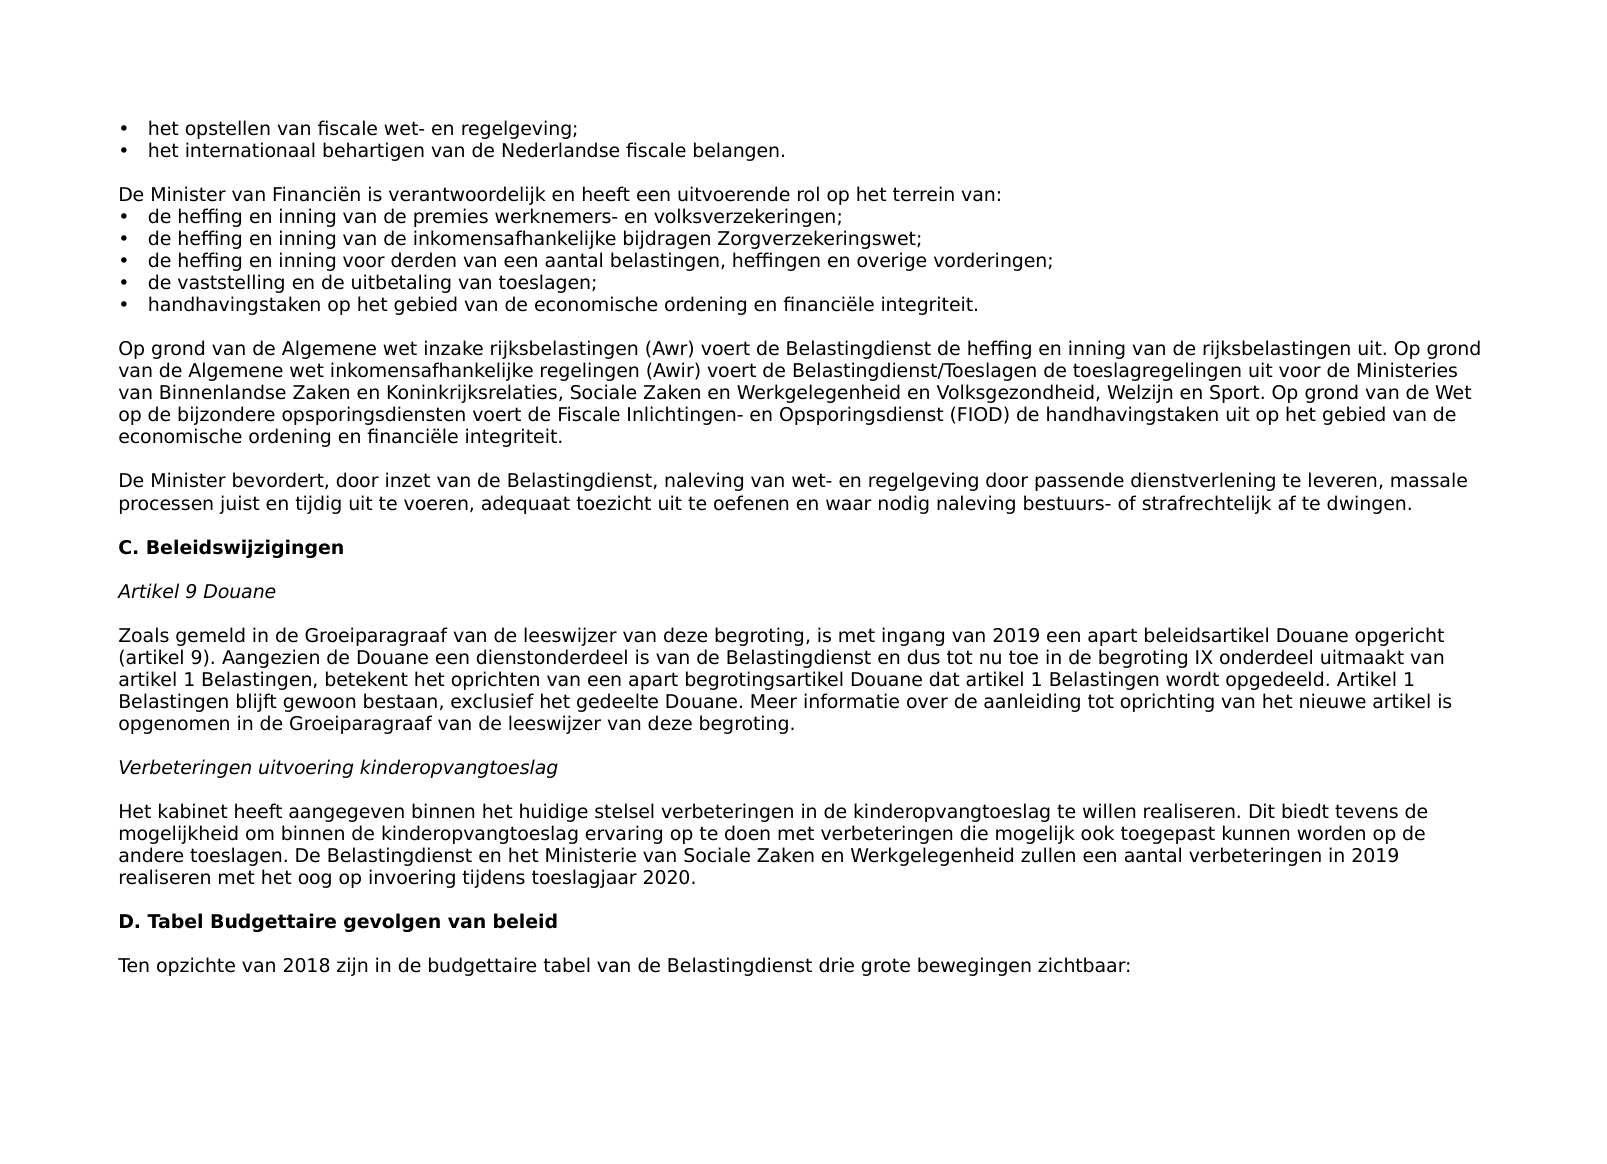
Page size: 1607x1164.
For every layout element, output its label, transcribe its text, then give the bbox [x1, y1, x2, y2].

text De Minister van Financiën is verantwoordelijk en heeft een uitvoerende rol op het terrein van: [118, 184, 1488, 206]
text • de heffing en inning van de premies werknemers- en volksverzekeringen; [118, 206, 1488, 228]
text • handhavingstaken op het gebied van de economische ordening en financiële integriteit. [118, 294, 1488, 316]
subtitle D. Tabel Budgettaire gevolgen van beleid [118, 911, 1488, 933]
text De Minister bevordert, door inzet van de Belastingdienst, naleving van wet- en regelgeving door passende dienstverlening te leveren, massale processen juist en tijdig uit te voeren, adequaat toezicht uit te oefenen en waar nodig naleving bestuurs- of strafrechtelijk af te dwingen. [118, 470, 1488, 514]
subtitle C. Beleidswijzigingen [118, 537, 1488, 558]
subtitle Artikel 9 Douane [118, 581, 1488, 603]
text • de vaststelling en de uitbetaling van toeslagen; [118, 272, 1488, 294]
text • het opstellen van fiscale wet- en regelgeving; [118, 118, 1488, 140]
text • het internationaal behartigen van de Nederlandse fiscale belangen. [118, 140, 1488, 162]
text • de heffing en inning voor derden van een aantal belastingen, heffingen en overige vorderingen; [118, 250, 1488, 272]
text Het kabinet heeft aangegeven binnen het huidige stelsel verbeteringen in de kinderopvangtoeslag te willen realiseren. Dit biedt tevens de mogelijkheid om binnen de kinderopvangtoeslag ervaring op te doen met verbeteringen die mogelijk ook toegepast kunnen worden op de andere toeslagen. De Belastingdienst en het Ministerie van Sociale Zaken en Werkgelegenheid zullen een aantal verbeteringen in 2019 realiseren met het oog op invoering tijdens toeslagjaar 2020. [118, 801, 1488, 889]
text Ten opzichte van 2018 zijn in de budgettaire tabel van de Belastingdienst drie grote bewegingen zichtbaar: [118, 955, 1488, 977]
text • de heffing en inning van de inkomensafhankelijke bijdragen Zorgverzekeringswet; [118, 228, 1488, 250]
subtitle Verbeteringen uitvoering kinderopvangtoeslag [118, 757, 1488, 779]
text Op grond van de Algemene wet inzake rijksbelastingen (Awr) voert de Belastingdienst de heffing en inning van de rijksbelastingen uit. Op grond van de Algemene wet inkomensafhankelijke regelingen (Awir) voert de Belastingdienst/Toeslagen de toeslagregelingen uit voor de Ministeries van Binnenlandse Zaken en Koninkrijksrelaties, Sociale Zaken en Werkgelegenheid en Volksgezondheid, Welzijn en Sport. Op grond van de Wet op de bijzondere opsporingsdiensten voert de Fiscale Inlichtingen- en Opsporingsdienst (FIOD) de handhavingstaken uit op het gebied van de economische ordening en financiële integriteit. [118, 338, 1488, 448]
text Zoals gemeld in de Groeiparagraaf van de leeswijzer van deze begroting, is met ingang van 2019 een apart beleidsartikel Douane opgericht (artikel 9). Aangezien de Douane een dienstonderdeel is van de Belastingdienst en dus tot nu toe in de begroting IX onderdeel uitmaakt van artikel 1 Belastingen, betekent het oprichten van een apart begrotingsartikel Douane dat artikel 1 Belastingen wordt opgedeeld. Artikel 1 Belastingen blijft gewoon bestaan, exclusief het gedeelte Douane. Meer informatie over de aanleiding tot oprichting van het nieuwe artikel is opgenomen in de Groeiparagraaf van de leeswijzer van deze begroting. [118, 625, 1488, 735]
